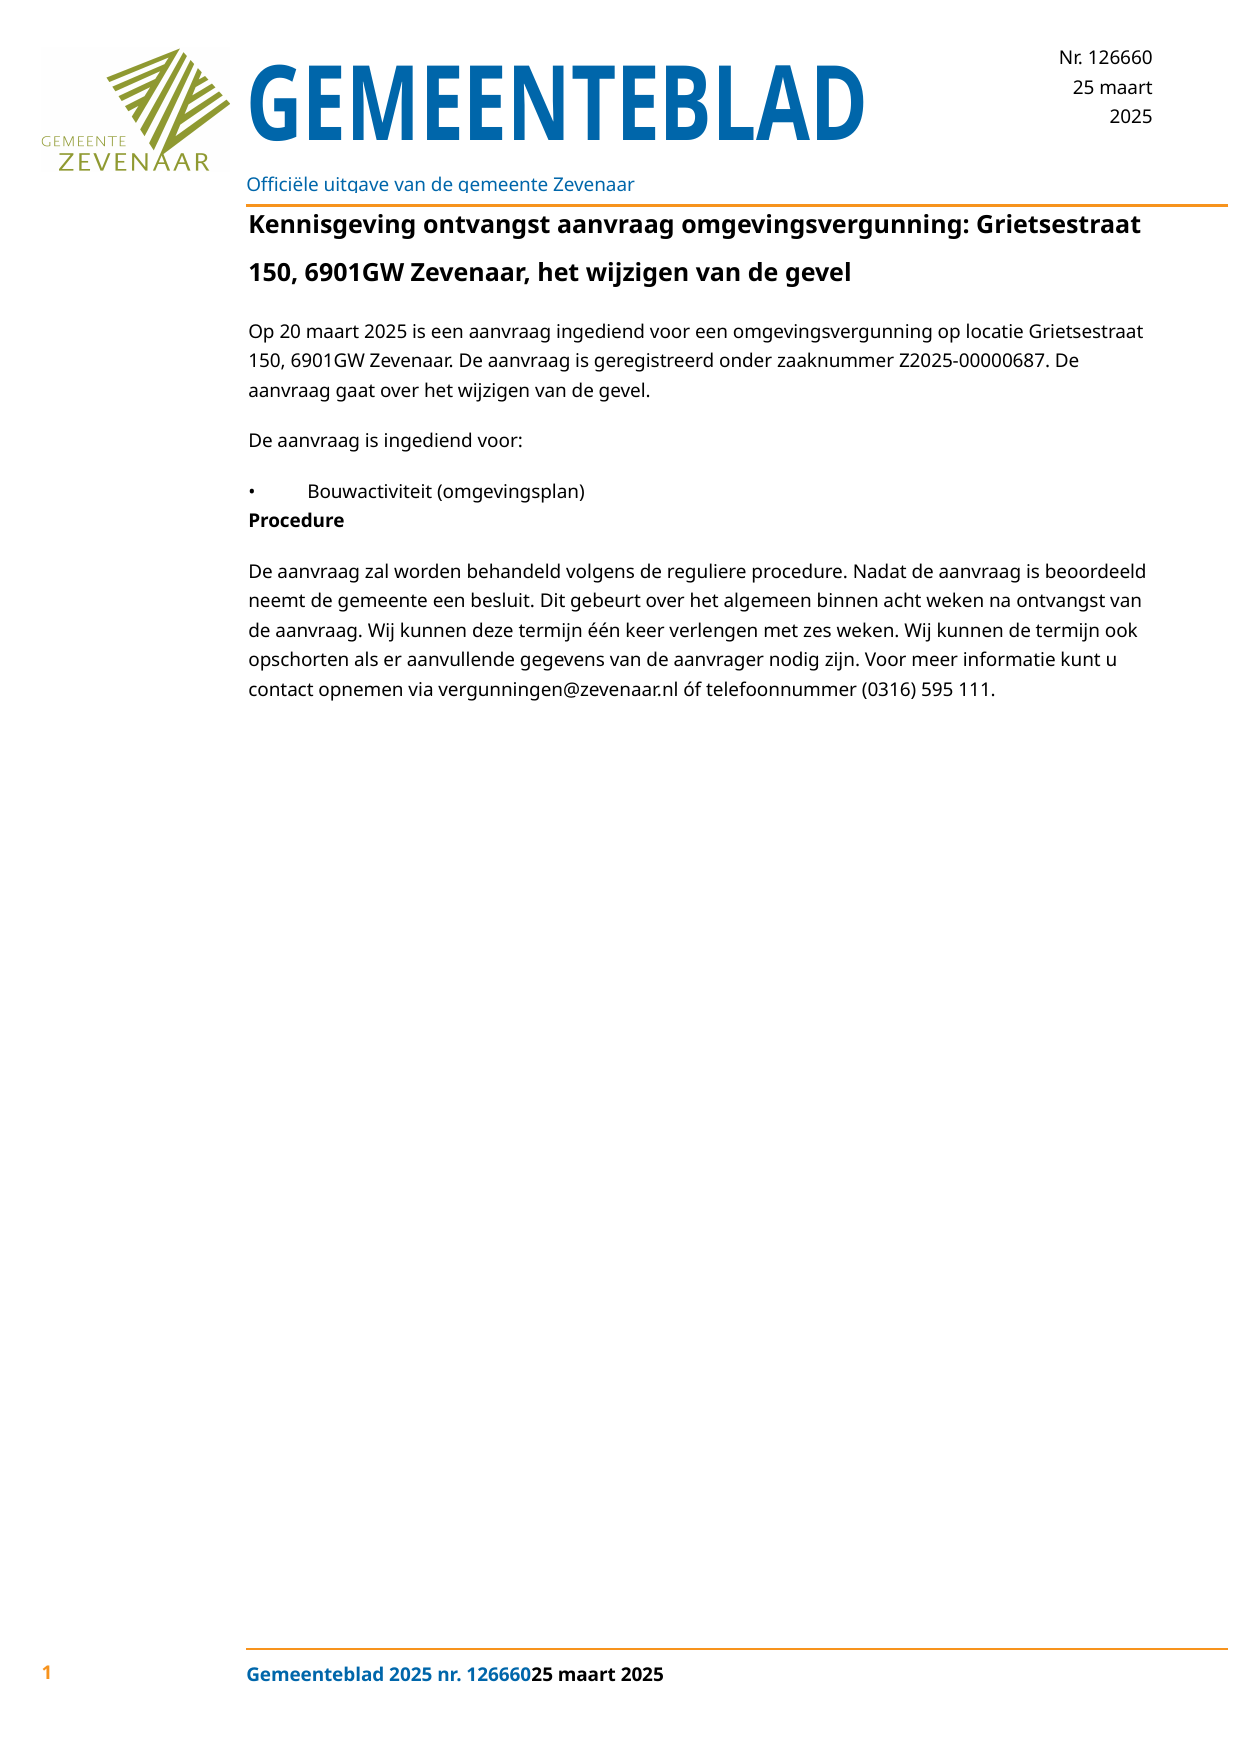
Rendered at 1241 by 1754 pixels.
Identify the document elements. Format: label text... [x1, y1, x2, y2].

list Bouwactiviteit (omgevingsplan) [248, 478, 1152, 504]
text Procedure [248, 507, 1152, 533]
picture [41, 47, 231, 172]
text Op 20 maart 2025 is een aanvraag ingediend voor een omgevingsvergunning op locatie Grietsestraat 150, 6901GW Zevenaar. De aanvraag is geregistreerd onder zaaknummer Z2025-00000687. De aanvraag gaat over het wijzigen van de gevel. [248, 318, 1152, 403]
text Kennisgeving ontvangst aanvraag omgevingsvergunning: Grietsestraat 150, 6901GW Zevenaar, het wijzigen van de gevel [248, 207, 1152, 288]
text De aanvraag is ingediend voor: [248, 427, 1152, 453]
text De aanvraag zal worden behandeld volgens de reguliere procedure. Nadat de aanvraag is beoordeeld neemt de gemeente een besluit. Dit gebeurt over het algemeen binnen acht weken na ontvangst van de aanvraag. Wij kunnen deze termijn één keer verlengen met zes weken. Wij kunnen de termijn ook opschorten als er aanvullende gegevens van de aanvrager nodig zijn. Voor meer informatie kunt u contact opnemen via vergunningen@zevenaar.nl óf telefoonnummer (0316) 595 111. [248, 558, 1152, 702]
